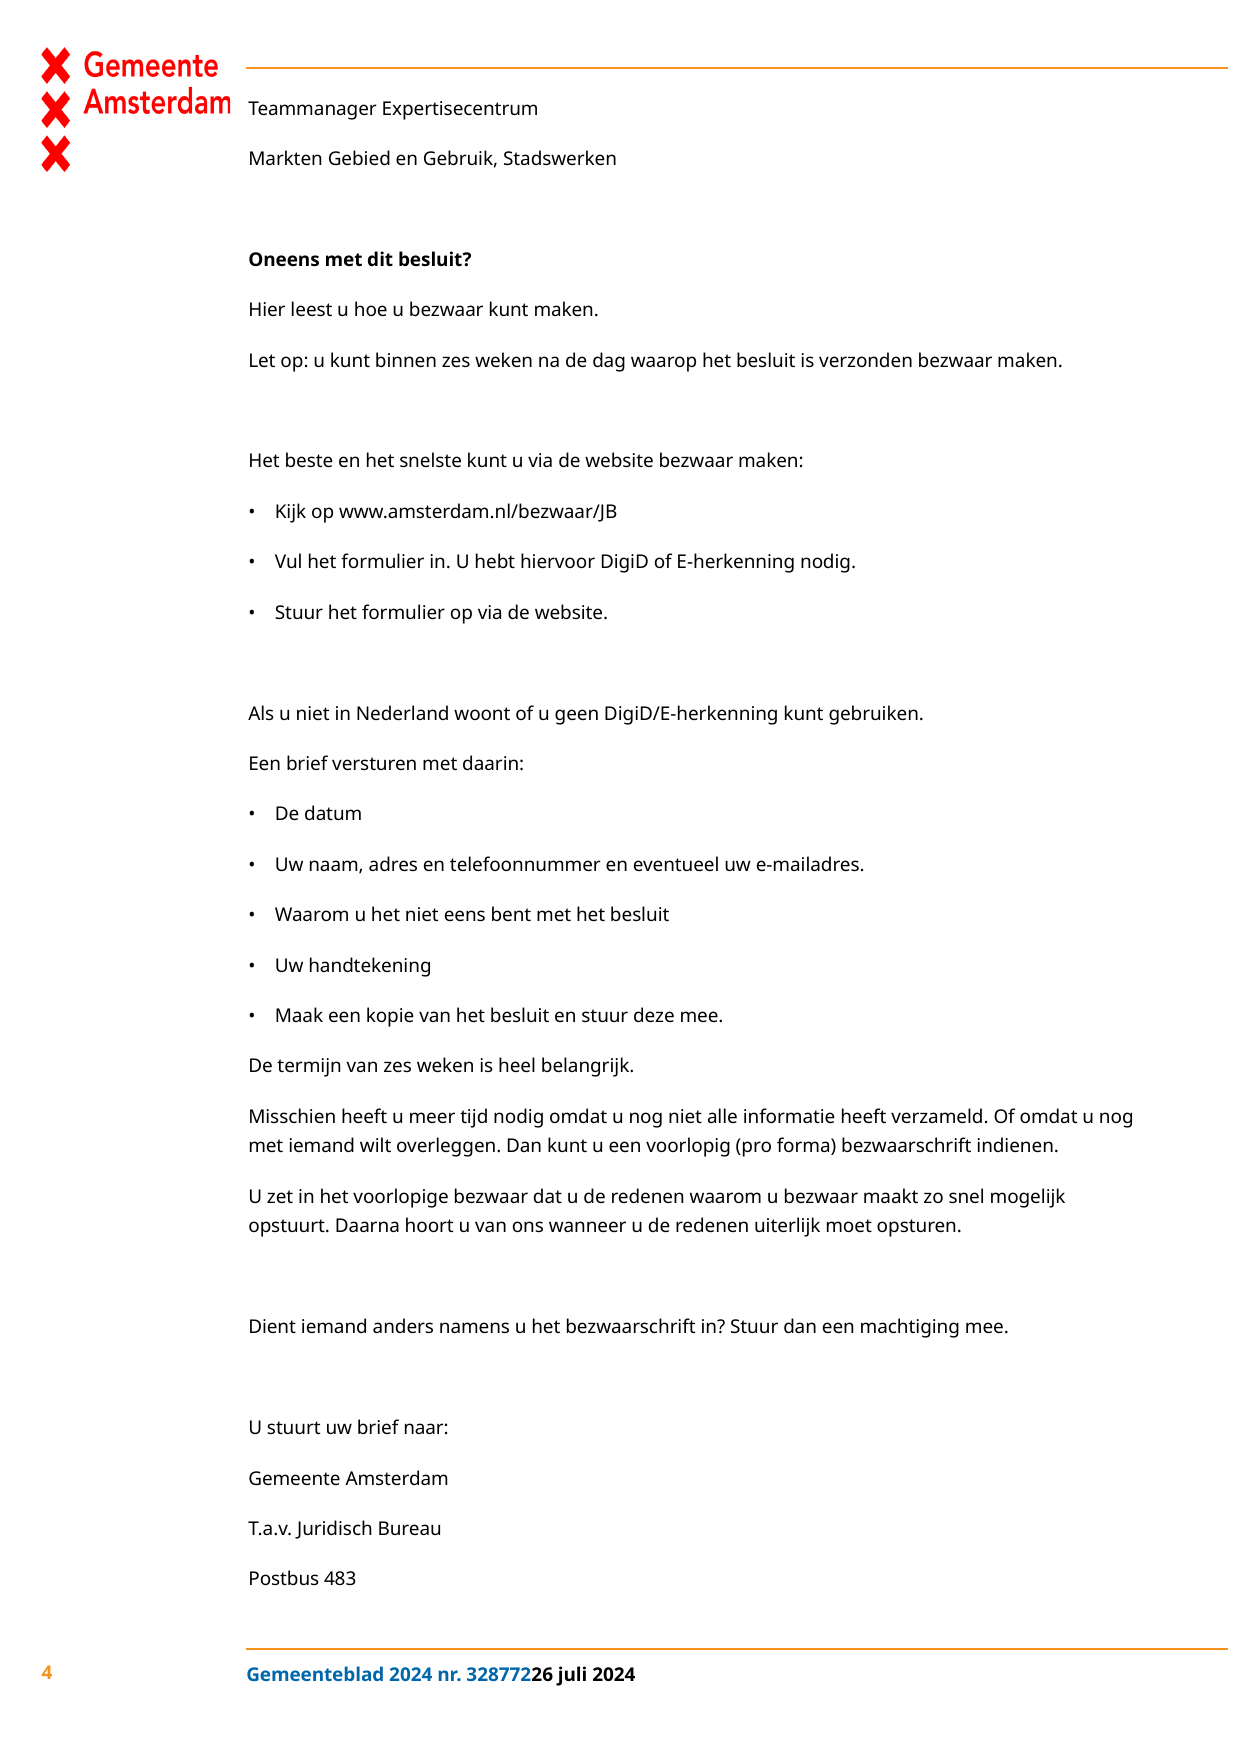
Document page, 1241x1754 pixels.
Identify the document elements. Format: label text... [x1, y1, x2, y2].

text Het beste en het snelste kunt u via de website bezwaar maken: [248, 448, 1152, 473]
text U stuurt uw brief naar: [248, 1414, 1152, 1440]
text • Waarom u het niet eens bent met het besluit [248, 901, 1152, 927]
text Een brief versturen met daarin: [248, 750, 1152, 776]
text Misschien heeft u meer tijd nodig omdat u nog niet alle informatie heeft verzameld. Of omdat u nog met iemand wilt overleggen. Dan kunt u een voorlopig (pro forma) bezwaarschrift indienen. [248, 1103, 1152, 1158]
text • Maak een kopie van het besluit en stuur deze mee. [248, 1002, 1152, 1028]
text Als u niet in Nederland woont of u geen DigiD/E-herkenning kunt gebruiken. [248, 700, 1152, 726]
text • Kijk op www.amsterdam.nl/bezwaar/JB [248, 498, 1152, 524]
text • Uw handtekening [248, 952, 1152, 978]
text Oneens met dit besluit? [248, 246, 1152, 272]
text Dient iemand anders namens u het bezwaarschrift in? Stuur dan een machtiging mee. [248, 1313, 1152, 1339]
text Postbus 483 [248, 1566, 1152, 1591]
text • Stuur het formulier op via de website. [248, 599, 1152, 625]
text Teammanager Expertisecentrum [248, 95, 1152, 121]
text Gemeente Amsterdam [248, 1465, 1152, 1491]
text • De datum [248, 801, 1152, 826]
picture [41, 47, 231, 172]
text Markten Gebied en Gebruik, Stadswerken [248, 145, 1152, 171]
text U zet in het voorlopige bezwaar dat u de redenen waarom u bezwaar maakt zo snel mogelijk opstuurt. Daarna hoort u van ons wanneer u de redenen uiterlijk moet opsturen. [248, 1183, 1152, 1238]
text Hier leest u hoe u bezwaar kunt maken. [248, 296, 1152, 322]
text De termijn van zes weken is heel belangrijk. [248, 1053, 1152, 1078]
text • Uw naam, adres en telefoonnummer en eventueel uw e-mailadres. [248, 851, 1152, 877]
text • Vul het formulier in. U hebt hiervoor DigiD of E-herkenning nodig. [248, 548, 1152, 574]
text Let op: u kunt binnen zes weken na de dag waarop het besluit is verzonden bezwaar maken. [248, 347, 1152, 373]
text T.a.v. Juridisch Bureau [248, 1515, 1152, 1541]
